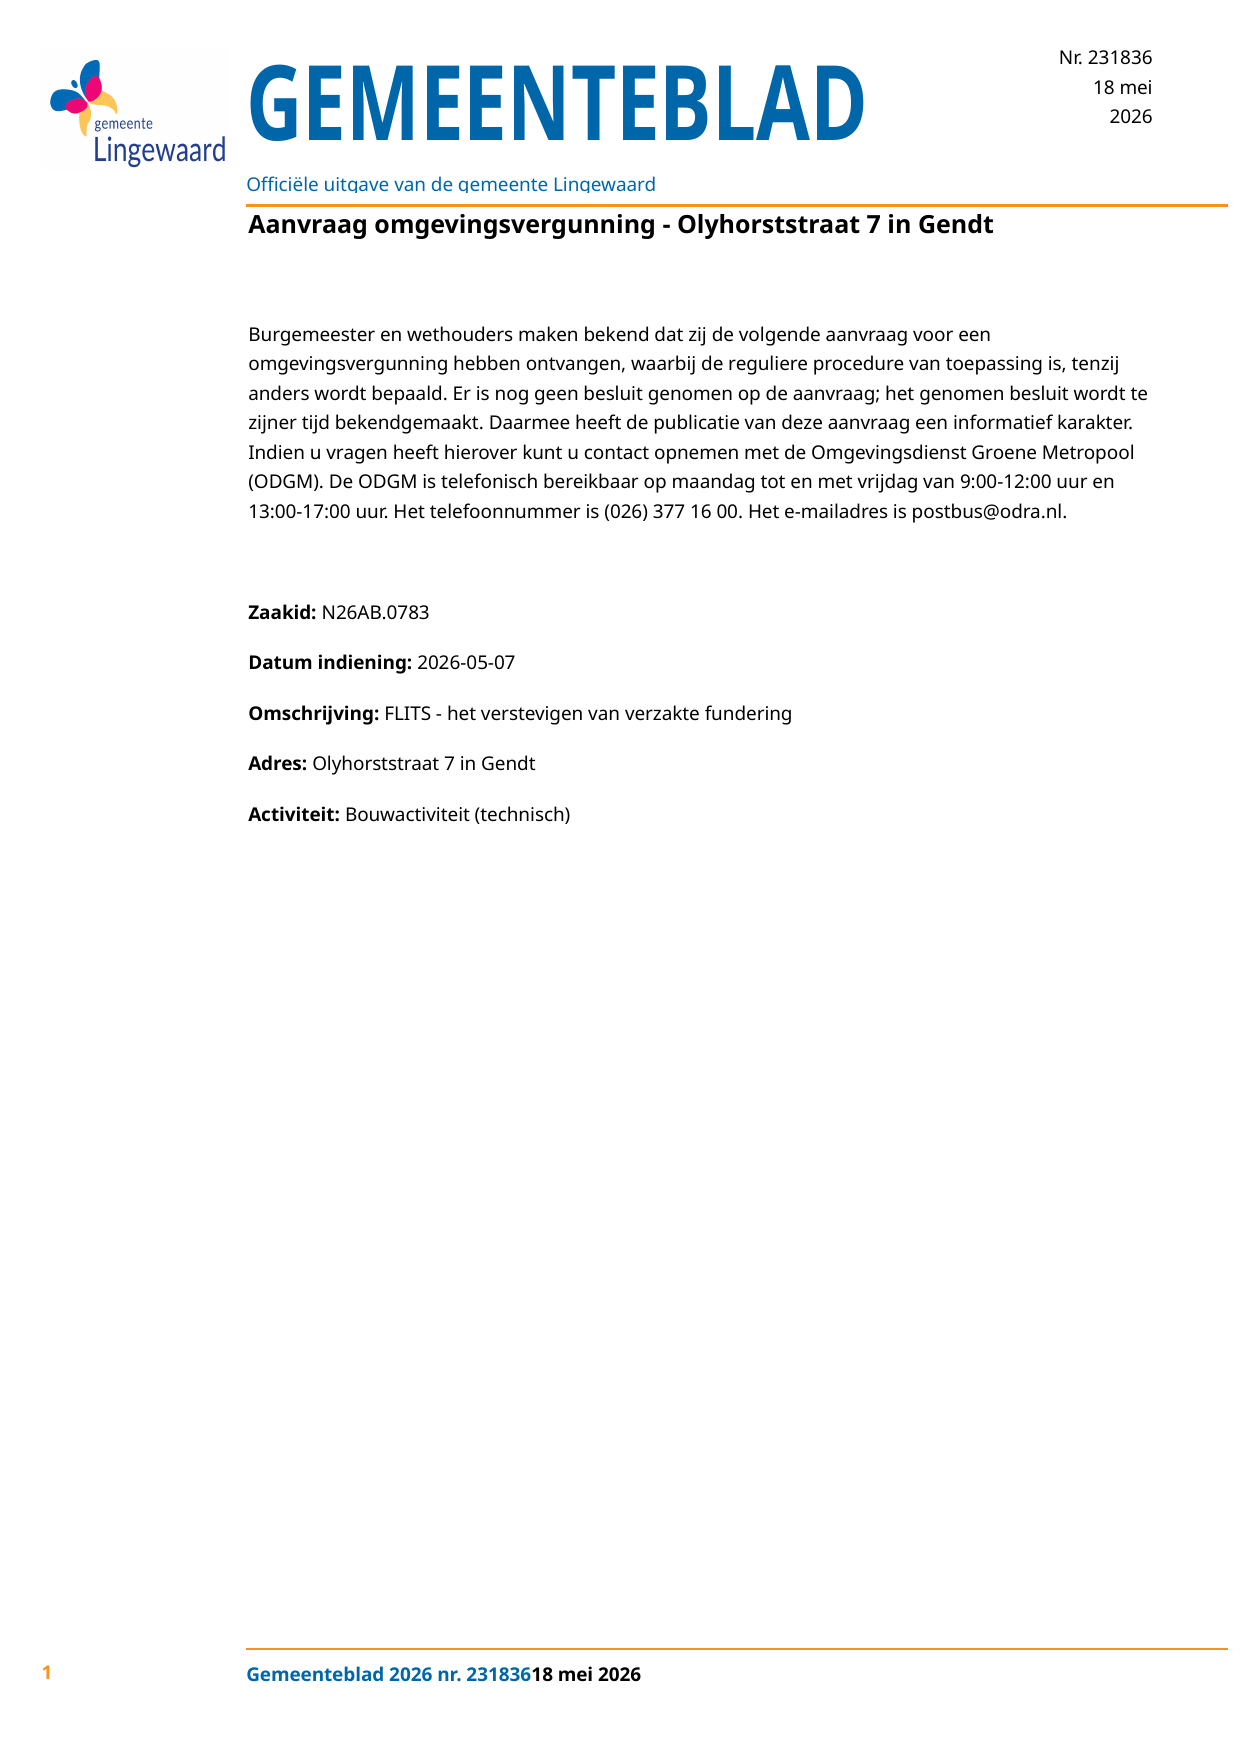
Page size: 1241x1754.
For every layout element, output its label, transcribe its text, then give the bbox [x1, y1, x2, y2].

text Datum indiening: 2026-05-07 [248, 649, 1152, 675]
text Omschrijving: FLITS - het verstevigen van verzakte fundering [248, 700, 1152, 726]
text Aanvraag omgevingsvergunning - Olyhorststraat 7 in Gendt [248, 207, 1152, 241]
picture [41, 47, 231, 172]
text Adres: Olyhorststraat 7 in Gendt [248, 750, 1152, 776]
text Zaakid: N26AB.0783 [248, 599, 1152, 625]
text Burgemeester en wethouders maken bekend dat zij de volgende aanvraag voor een omgevingsvergunning hebben ontvangen, waarbij de reguliere procedure van toepassing is, tenzij anders wordt bepaald. Er is nog geen besluit genomen op de aanvraag; het genomen besluit wordt te zijner tijd bekendgemaakt. Daarmee heeft de publicatie van deze aanvraag een informatief karakter. Indien u vragen heeft hierover kunt u contact opnemen met de Omgevingsdienst Groene Metropool (ODGM). De ODGM is telefonisch bereikbaar op maandag tot en met vrijdag van 9:00-12:00 uur en 13:00-17:00 uur. Het telefoonnummer is (026) 377 16 00. Het e-mailadres is postbus@odra.nl. [248, 321, 1152, 524]
text Activiteit: Bouwactiviteit (technisch) [248, 801, 1152, 826]
